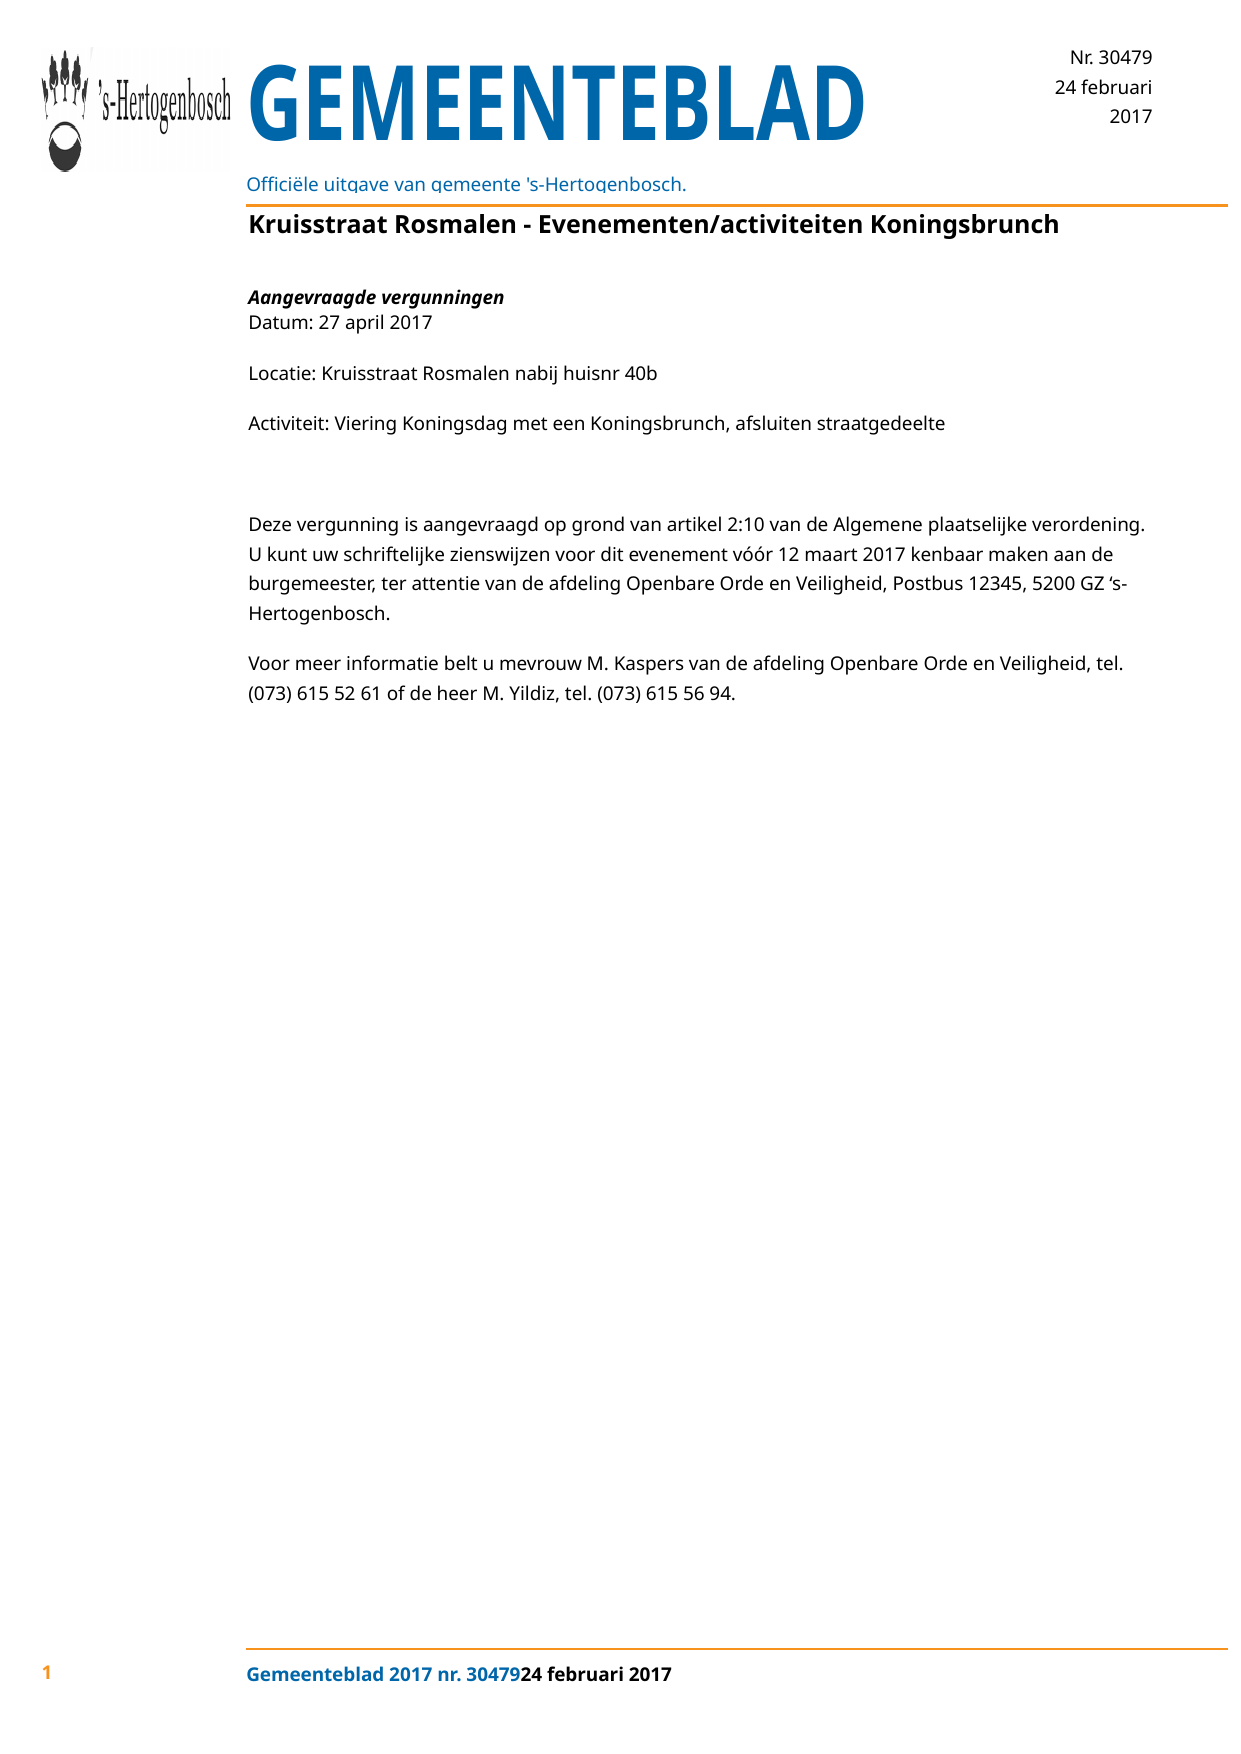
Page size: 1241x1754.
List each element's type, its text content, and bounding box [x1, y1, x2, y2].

text Locatie: Kruisstraat Rosmalen nabij huisnr 40b [248, 360, 1152, 386]
text Voor meer informatie belt u mevrouw M. Kaspers van de afdeling Openbare Orde en Veiligheid, tel. (073) 615 52 61 of de heer M. Yildiz, tel. (073) 615 56 94. [248, 650, 1152, 706]
text Activiteit: Viering Koningsdag met een Koningsbrunch, afsluiten straatgedeelte [248, 410, 1152, 436]
picture [41, 47, 231, 172]
text Datum: 27 april 2017 [248, 309, 1152, 335]
text Kruisstraat Rosmalen - Evenementen/activiteiten Koningsbrunch [248, 207, 1152, 241]
text Aangevraagde vergunningen [248, 284, 1152, 309]
text Deze vergunning is aangevraagd op grond van artikel 2:10 van de Algemene plaatselijke verordening. U kunt uw schriftelijke zienswijzen voor dit evenement vóór 12 maart 2017 kenbaar maken aan de burgemeester, ter attentie van de afdeling Openbare Orde en Veiligheid, Postbus 12345, 5200 GZ ‘s-Hertogenbosch. [248, 511, 1152, 626]
